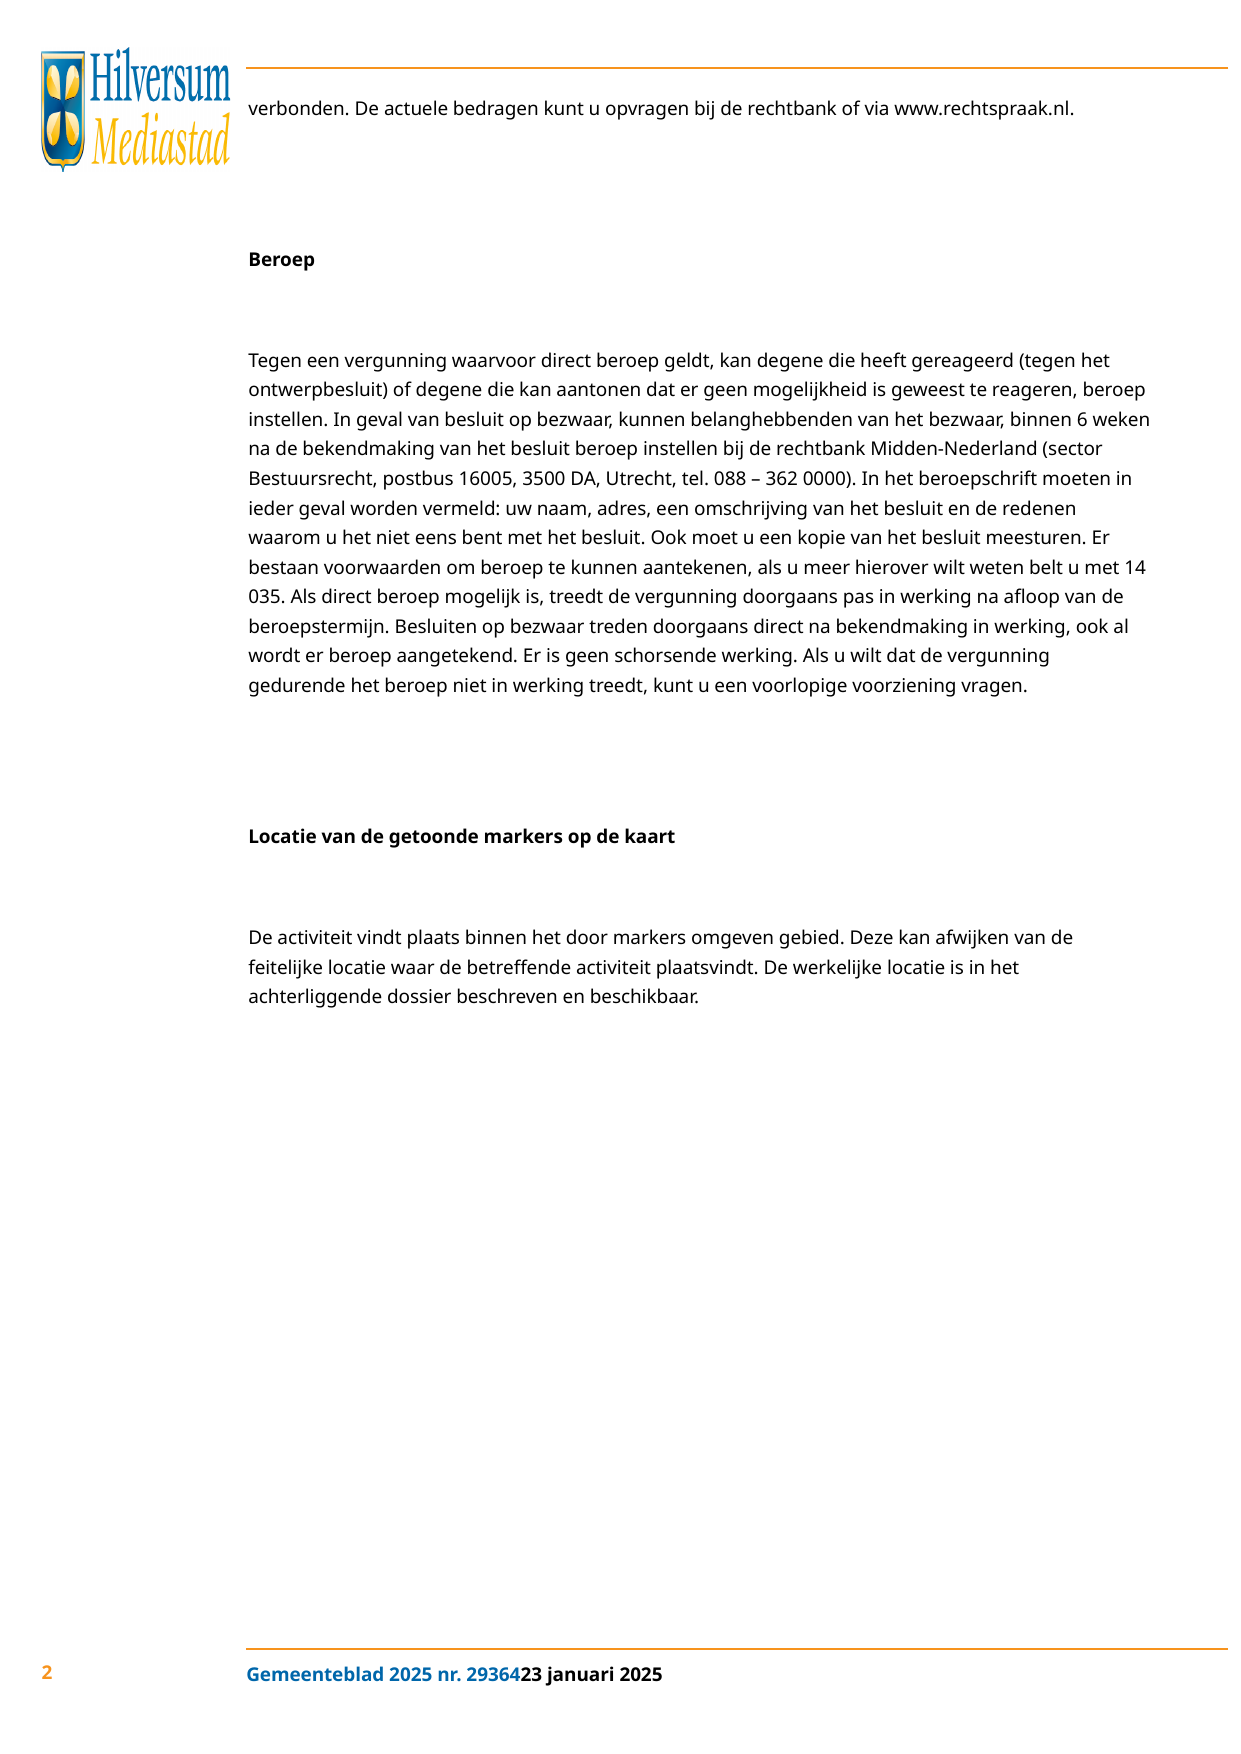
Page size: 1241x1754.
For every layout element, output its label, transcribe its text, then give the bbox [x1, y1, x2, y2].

text Locatie van de getoonde markers op de kaart [248, 823, 1152, 849]
text verbonden. De actuele bedragen kunt u opvragen bij de rechtbank of via www.rechtspraak.nl. [248, 95, 1152, 121]
text De activiteit vindt plaats binnen het door markers omgeven gebied. Deze kan afwijken van de feitelijke locatie waar de betreffende activiteit plaatsvindt. De werkelijke locatie is in het achterliggende dossier beschreven en beschikbaar. [248, 924, 1152, 1009]
text Beroep [248, 246, 1152, 272]
picture [41, 47, 231, 172]
text Tegen een vergunning waarvoor direct beroep geldt, kan degene die heeft gereageerd (tegen het ontwerpbesluit) of degene die kan aantonen dat er geen mogelijkheid is geweest te reageren, beroep instellen. In geval van besluit op bezwaar, kunnen belanghebbenden van het bezwaar, binnen 6 weken na de bekendmaking van het besluit beroep instellen bij de rechtbank Midden-Nederland (sector Bestuursrecht, postbus 16005, 3500 DA, Utrecht, tel. 088 – 362 0000). In het beroepschrift moeten in ieder geval worden vermeld: uw naam, adres, een omschrijving van het besluit en de redenen waarom u het niet eens bent met het besluit. Ook moet u een kopie van het besluit meesturen. Er bestaan voorwaarden om beroep te kunnen aantekenen, als u meer hierover wilt weten belt u met 14 035. Als direct beroep mogelijk is, treedt de vergunning doorgaans pas in werking na afloop van de beroepstermijn. Besluiten op bezwaar treden doorgaans direct na bekendmaking in werking, ook al wordt er beroep aangetekend. Er is geen schorsende werking. Als u wilt dat de vergunning gedurende het beroep niet in werking treedt, kunt u een voorlopige voorziening vragen. [248, 347, 1152, 698]
